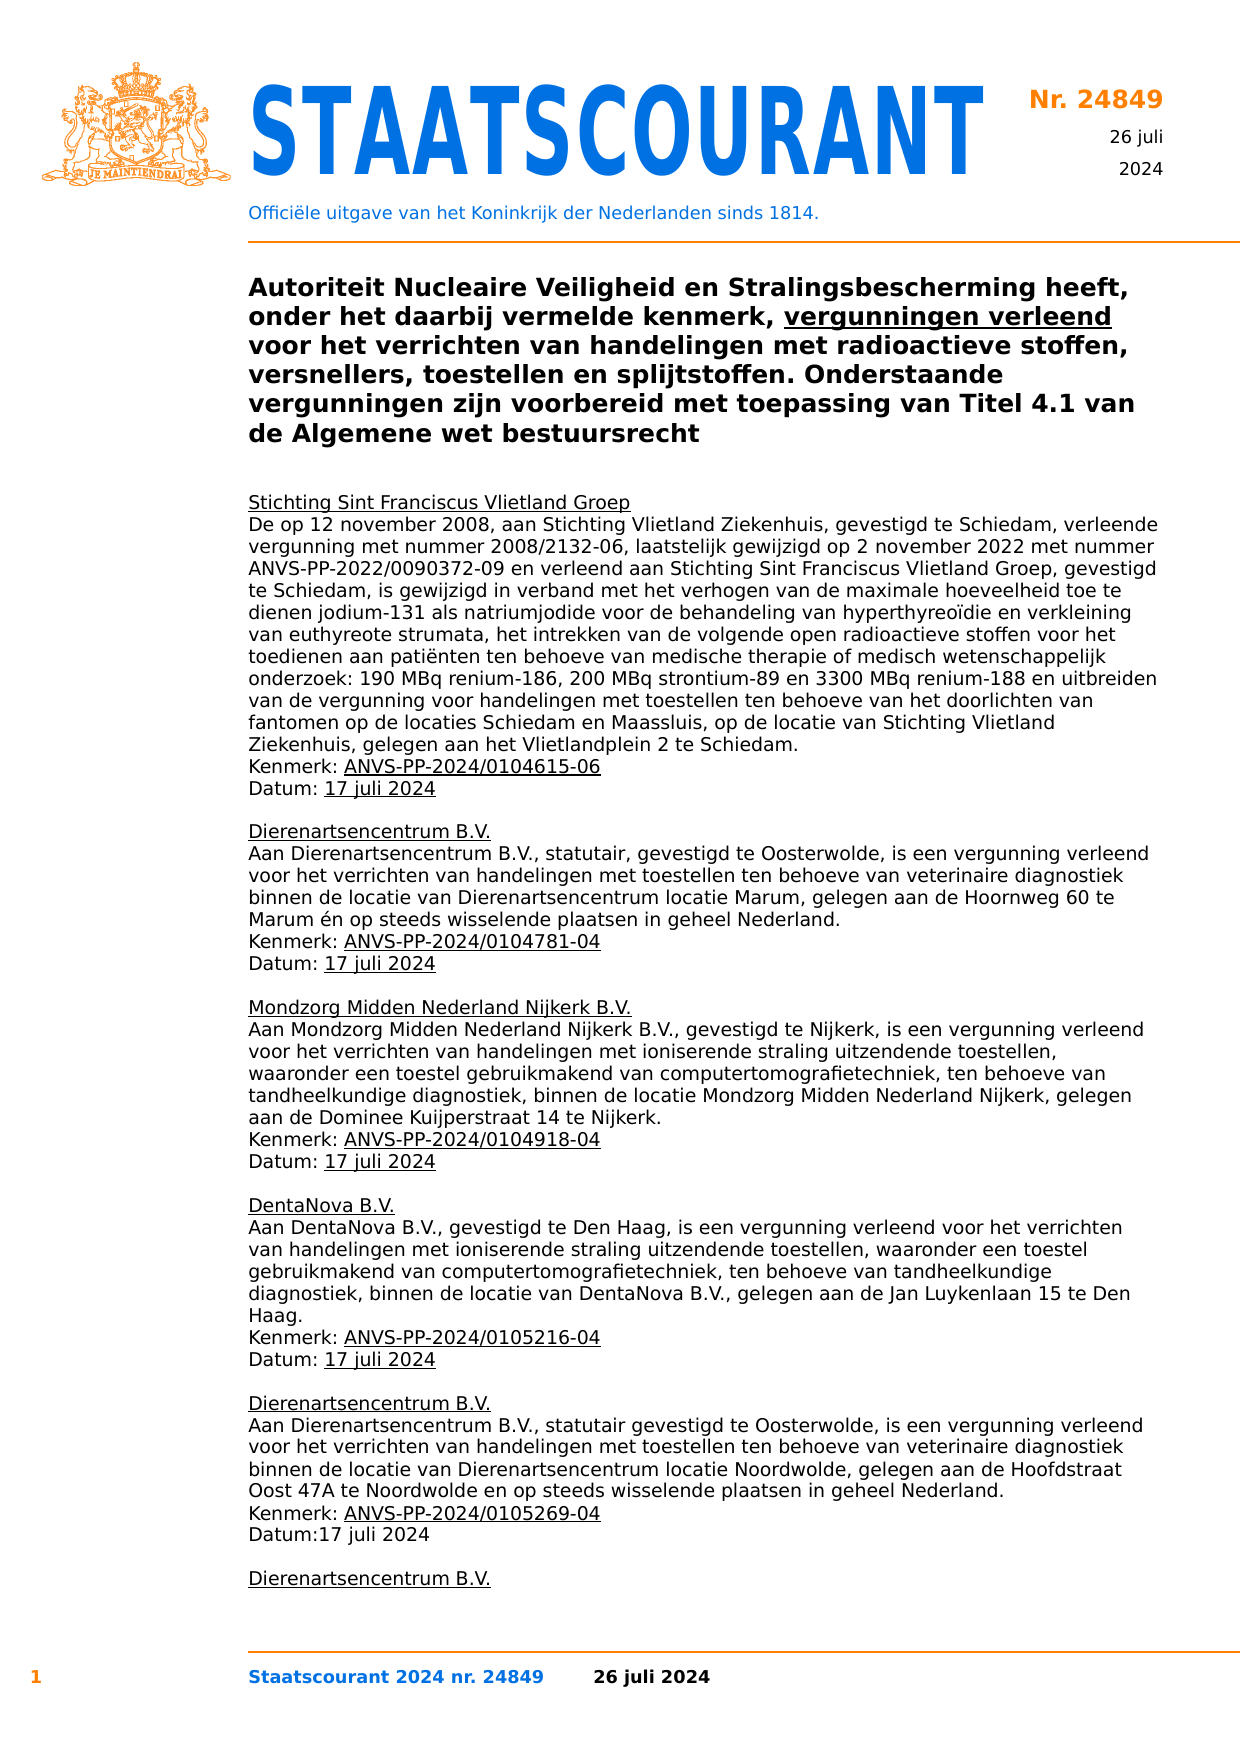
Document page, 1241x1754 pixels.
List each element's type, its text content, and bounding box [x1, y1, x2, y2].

subtitle Autoriteit Nucleaire Veiligheid en Stralingsbescherming heeft, onder het daarbij vermelde kenmerk, vergunningen verleend voor het verrichten van handelingen met radioactieve stoffen, versnellers, toestellen en splijtstoffen. Onderstaande vergunningen zijn voorbereid met toepassing van Titel 4.1 van de Algemene wet bestuursrecht [248, 273, 1163, 448]
text Aan Dierenartsencentrum B.V., statutair, gevestigd te Oosterwolde, is een vergunning verleend voor het verrichten van handelingen met toestellen ten behoeve van veterinaire diagnostiek binnen de locatie van Dierenartsencentrum locatie Marum, gelegen aan de Hoornweg 60 te Marum én op steeds wisselende plaatsen in geheel Nederland. [248, 843, 1163, 931]
text Aan Mondzorg Midden Nederland Nijkerk B.V., gevestigd te Nijkerk, is een vergunning verleend voor het verrichten van handelingen met ioniserende straling uitzendende toestellen, waaronder een toestel gebruikmakend van computertomografietechniek, ten behoeve van tandheelkundige diagnostiek, binnen de locatie Mondzorg Midden Nederland Nijkerk, gelegen aan de Dominee Kuijperstraat 14 te Nijkerk. [248, 1019, 1163, 1129]
text Datum: 17 juli 2024 [248, 953, 1163, 975]
text Kenmerk: ANVS-PP-2024/0104615-06 [248, 756, 1163, 777]
text Mondzorg Midden Nederland Nijkerk B.V. [248, 997, 1163, 1019]
text Dierenartsencentrum B.V. [248, 1392, 1163, 1414]
text Datum:17 juli 2024 [248, 1524, 1163, 1546]
text Dierenartsencentrum B.V. [248, 1568, 1163, 1590]
table_cell 2024 [998, 153, 1240, 203]
text Kenmerk: ANVS-PP-2024/0105269-04 [248, 1502, 1163, 1524]
text Stichting Sint Franciscus Vlietland Groep [248, 492, 1163, 514]
table_header Nr. 24849 [998, 62, 1240, 121]
text Kenmerk: ANVS-PP-2024/0105216-04 [248, 1327, 1163, 1349]
text Aan Dierenartsencentrum B.V., statutair gevestigd te Oosterwolde, is een vergunning verleend voor het verrichten van handelingen met toestellen ten behoeve van veterinaire diagnostiek binnen de locatie van Dierenartsencentrum locatie Noordwolde, gelegen aan de Hoofdstraat Oost 47A te Noordwolde en op steeds wisselende plaatsen in geheel Nederland. [248, 1414, 1163, 1502]
table_header STAATSCOURANT [248, 62, 998, 203]
table_header [25, 62, 248, 241]
text DentaNova B.V. [248, 1195, 1163, 1217]
text Kenmerk: ANVS-PP-2024/0104918-04 [248, 1129, 1163, 1151]
table_cell Officiële uitgave van het Koninkrijk der Nederlanden sinds 1814. [248, 203, 1240, 241]
text Datum: 17 juli 2024 [248, 777, 1163, 799]
picture [41, 62, 231, 186]
text Kenmerk: ANVS-PP-2024/0104781-04 [248, 931, 1163, 953]
text Datum: 17 juli 2024 [248, 1349, 1163, 1371]
text Aan DentaNova B.V., gevestigd te Den Haag, is een vergunning verleend voor het verrichten van handelingen met ioniserende straling uitzendende toestellen, waaronder een toestel gebruikmakend van computertomografietechniek, ten behoeve van tandheelkundige diagnostiek, binnen de locatie van DentaNova B.V., gelegen aan de Jan Luykenlaan 15 te Den Haag. [248, 1217, 1163, 1327]
table_cell 26 juli [998, 121, 1240, 153]
text De op 12 november 2008, aan Stichting Vlietland Ziekenhuis, gevestigd te Schiedam, verleende vergunning met nummer 2008/2132-06, laatstelijk gewijzigd op 2 november 2022 met nummer ANVS-PP-2022/0090372-09 en verleend aan Stichting Sint Franciscus Vlietland Groep, gevestigd te Schiedam, is gewijzigd in verband met het verhogen van de maximale hoeveelheid toe te dienen jodium-131 als natriumjodide voor de behandeling van hyperthyreoïdie en verkleining van euthyreote strumata, het intrekken van de volgende open radioactieve stoffen voor het toedienen aan patiënten ten behoeve van medische therapie of medisch wetenschappelijk onderzoek: 190 MBq renium-186, 200 MBq strontium-89 en 3300 MBq renium-188 en uitbreiden van de vergunning voor handelingen met toestellen ten behoeve van het doorlichten van fantomen op de locaties Schiedam en Maassluis, op de locatie van Stichting Vlietland Ziekenhuis, gelegen aan het Vlietlandplein 2 te Schiedam. [248, 514, 1163, 756]
text Datum: 17 juli 2024 [248, 1151, 1163, 1173]
text Dierenartsencentrum B.V. [248, 821, 1163, 843]
